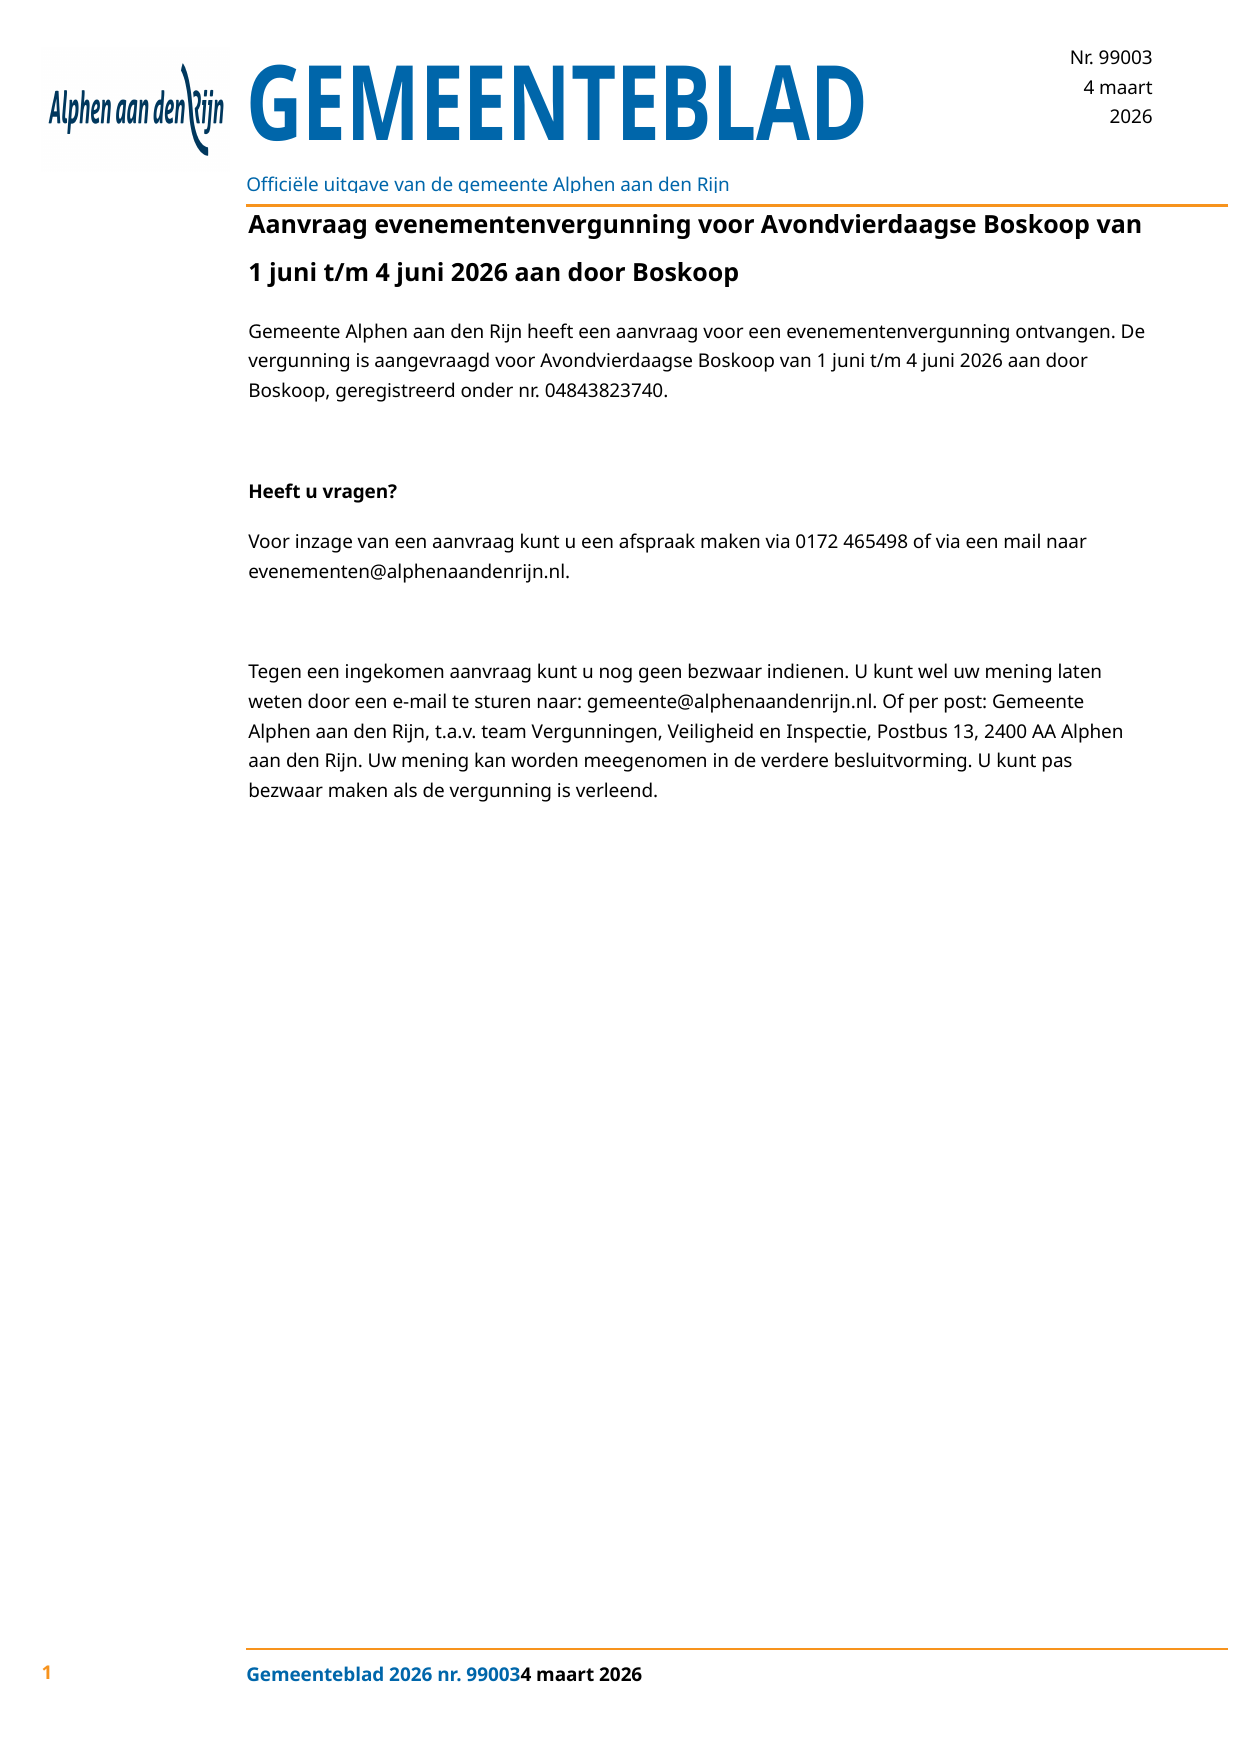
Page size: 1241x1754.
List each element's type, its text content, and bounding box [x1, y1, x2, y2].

text Tegen een ingekomen aanvraag kunt u nog geen bezwaar indienen. U kunt wel uw mening laten weten door een e-mail te sturen naar: gemeente@alphenaandenrijn.nl. Of per post: Gemeente Alphen aan den Rijn, t.a.v. team Vergunningen, Veiligheid en Inspectie, Postbus 13, 2400 AA Alphen aan den Rijn. Uw mening kan worden meegenomen in de verdere besluitvorming. U kunt pas bezwaar maken als de vergunning is verleend. [248, 659, 1152, 803]
text Heeft u vragen? [248, 478, 1152, 504]
text Aanvraag evenementenvergunning voor Avondvierdaagse Boskoop van 1 juni t/m 4 juni 2026 aan door Boskoop [248, 207, 1152, 288]
text Voor inzage van een aanvraag kunt u een afspraak maken via 0172 465498 of via een mail naar evenementen@alphenaandenrijn.nl. [248, 528, 1152, 584]
text Gemeente Alphen aan den Rijn heeft een aanvraag voor een evenementenvergunning ontvangen. De vergunning is aangevraagd voor Avondvierdaagse Boskoop van 1 juni t/m 4 juni 2026 aan door Boskoop, geregistreerd onder nr. 04843823740. [248, 318, 1152, 403]
picture [41, 47, 231, 172]
